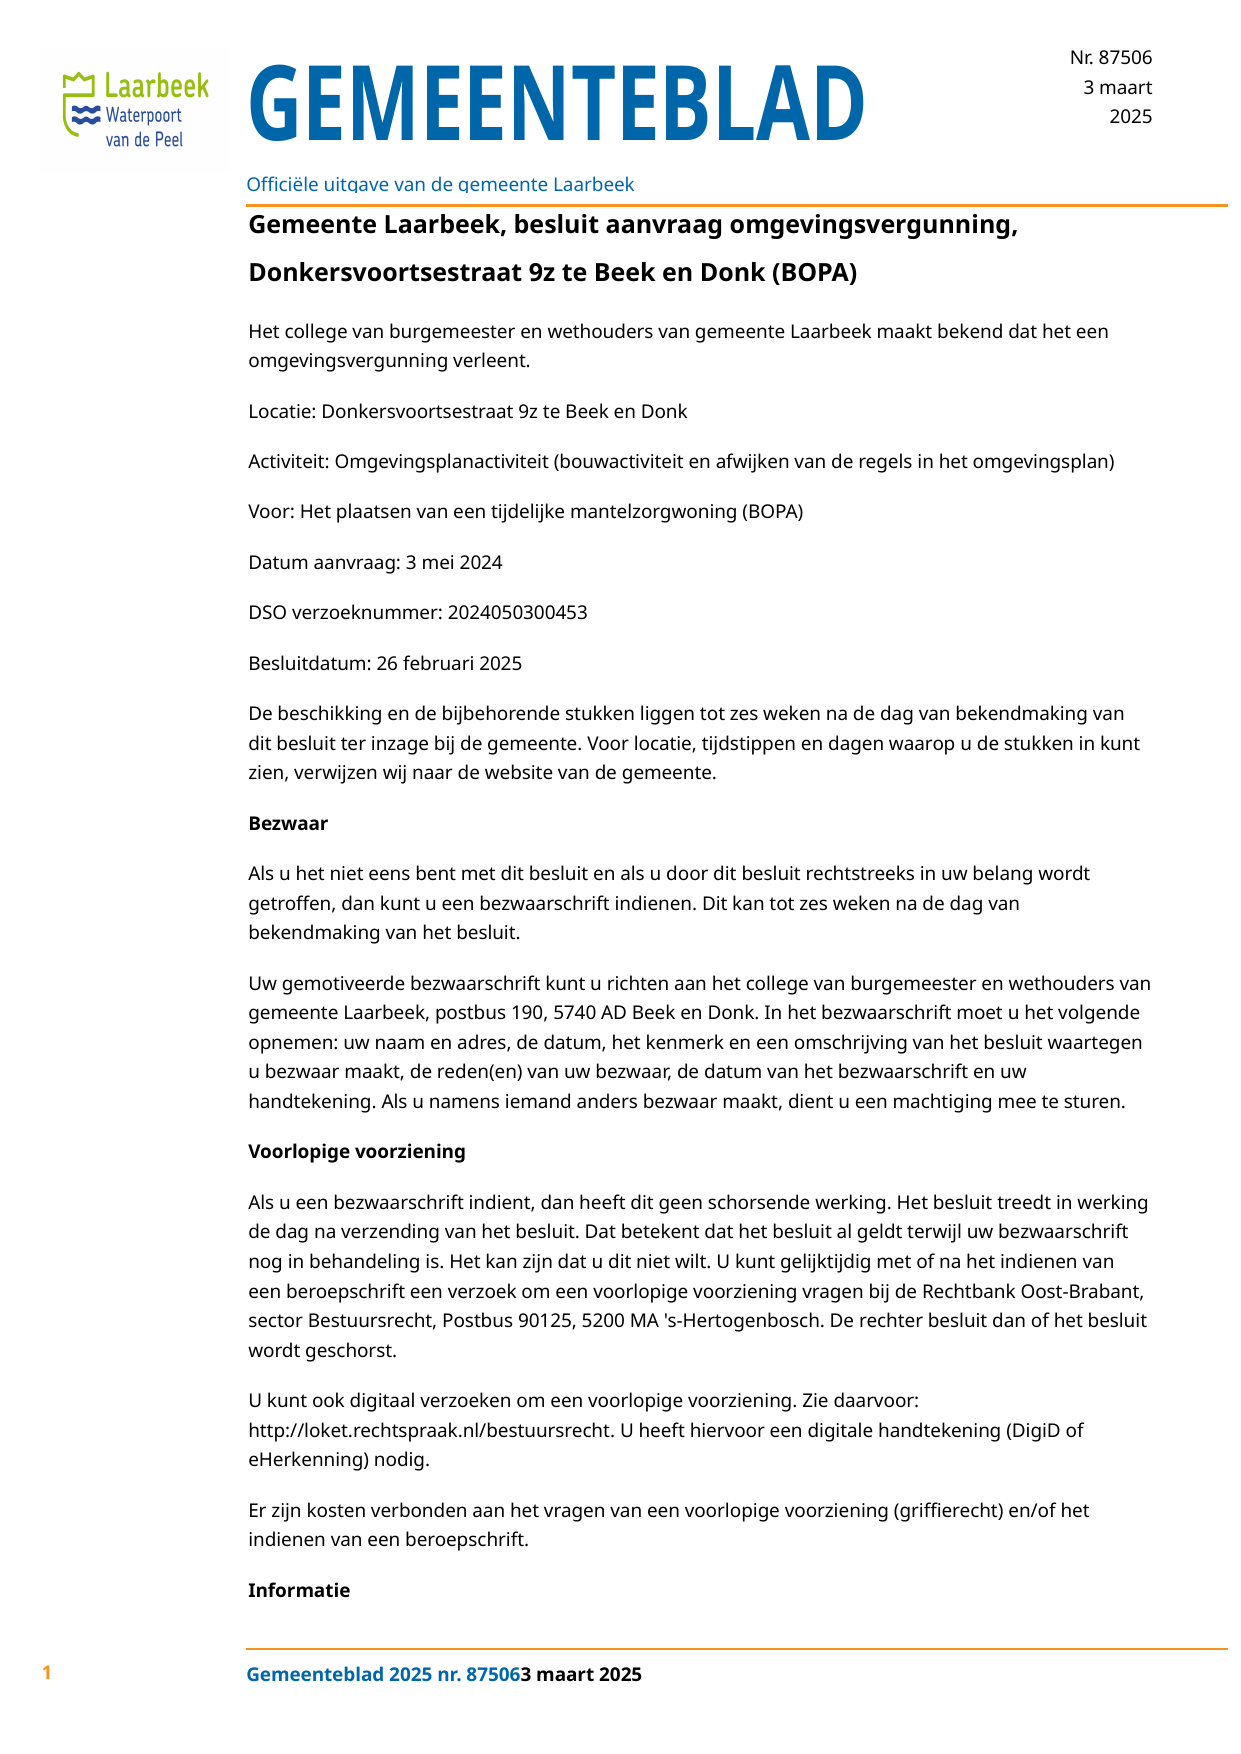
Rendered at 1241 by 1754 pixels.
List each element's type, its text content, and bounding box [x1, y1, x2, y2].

text Locatie: Donkersvoortsestraat 9z te Beek en Donk [248, 398, 1152, 424]
text Als u een bezwaarschrift indient, dan heeft dit geen schorsende werking. Het besluit treedt in werking de dag na verzending van het besluit. Dat betekent dat het besluit al geldt terwijl uw bezwaarschrift nog in behandeling is. Het kan zijn dat u dit niet wilt. U kunt gelijktijdig met of na het indienen van een beroepschrift een verzoek om een voorlopige voorziening vragen bij de Rechtbank Oost-Brabant, sector Bestuursrecht, Postbus 90125, 5200 MA 's‑Hertogenbosch. De rechter besluit dan of het besluit wordt geschorst. [248, 1189, 1152, 1363]
text Activiteit: Omgevingsplanactiviteit (bouwactiviteit en afwijken van de regels in het omgevingsplan) [248, 448, 1152, 474]
text DSO verzoeknummer: 2024050300453 [248, 599, 1152, 625]
text Voorlopige voorziening [248, 1139, 1152, 1164]
picture [41, 47, 231, 172]
text Het college van burgemeester en wethouders van gemeente Laarbeek maakt bekend dat het een omgevingsvergunning verleent. [248, 318, 1152, 373]
text Gemeente Laarbeek, besluit aanvraag omgevingsvergunning, Donkersvoortsestraat 9z te Beek en Donk (BOPA) [248, 207, 1152, 288]
text Besluitdatum: 26 februari 2025 [248, 650, 1152, 676]
text Er zijn kosten verbonden aan het vragen van een voorlopige voorziening (griffierecht) en/of het indienen van een beroepschrift. [248, 1497, 1152, 1552]
text Bezwaar [248, 810, 1152, 836]
text Datum aanvraag: 3 mei 2024 [248, 549, 1152, 575]
text Informatie [248, 1577, 1152, 1603]
text Voor: Het plaatsen van een tijdelijke mantelzorgwoning (BOPA) [248, 499, 1152, 524]
text De beschikking en de bijbehorende stukken liggen tot zes weken na de dag van bekendmaking van dit besluit ter inzage bij de gemeente. Voor locatie, tijdstippen en dagen waarop u de stukken in kunt zien, verwijzen wij naar de website van de gemeente. [248, 700, 1152, 785]
text U kunt ook digitaal verzoeken om een voorlopige voorziening. Zie daarvoor: http://loket.rechtspraak.nl/bestuursrecht. U heeft hiervoor een digitale handtekening (DigiD of eHerkenning) nodig. [248, 1387, 1152, 1472]
text Uw gemotiveerde bezwaarschrift kunt u richten aan het college van burgemeester en wethouders van gemeente Laarbeek, postbus 190, 5740 AD Beek en Donk. In het bezwaarschrift moet u het volgende opnemen: uw naam en adres, de datum, het kenmerk en een omschrijving van het besluit waartegen u bezwaar maakt, de reden(en) van uw bezwaar, de datum van het bezwaarschrift en uw handtekening. Als u namens iemand anders bezwaar maakt, dient u een machtiging mee te sturen. [248, 970, 1152, 1114]
text Als u het niet eens bent met dit besluit en als u door dit besluit rechtstreeks in uw belang wordt getroffen, dan kunt u een bezwaarschrift indienen. Dit kan tot zes weken na de dag van bekendmaking van het besluit. [248, 860, 1152, 945]
